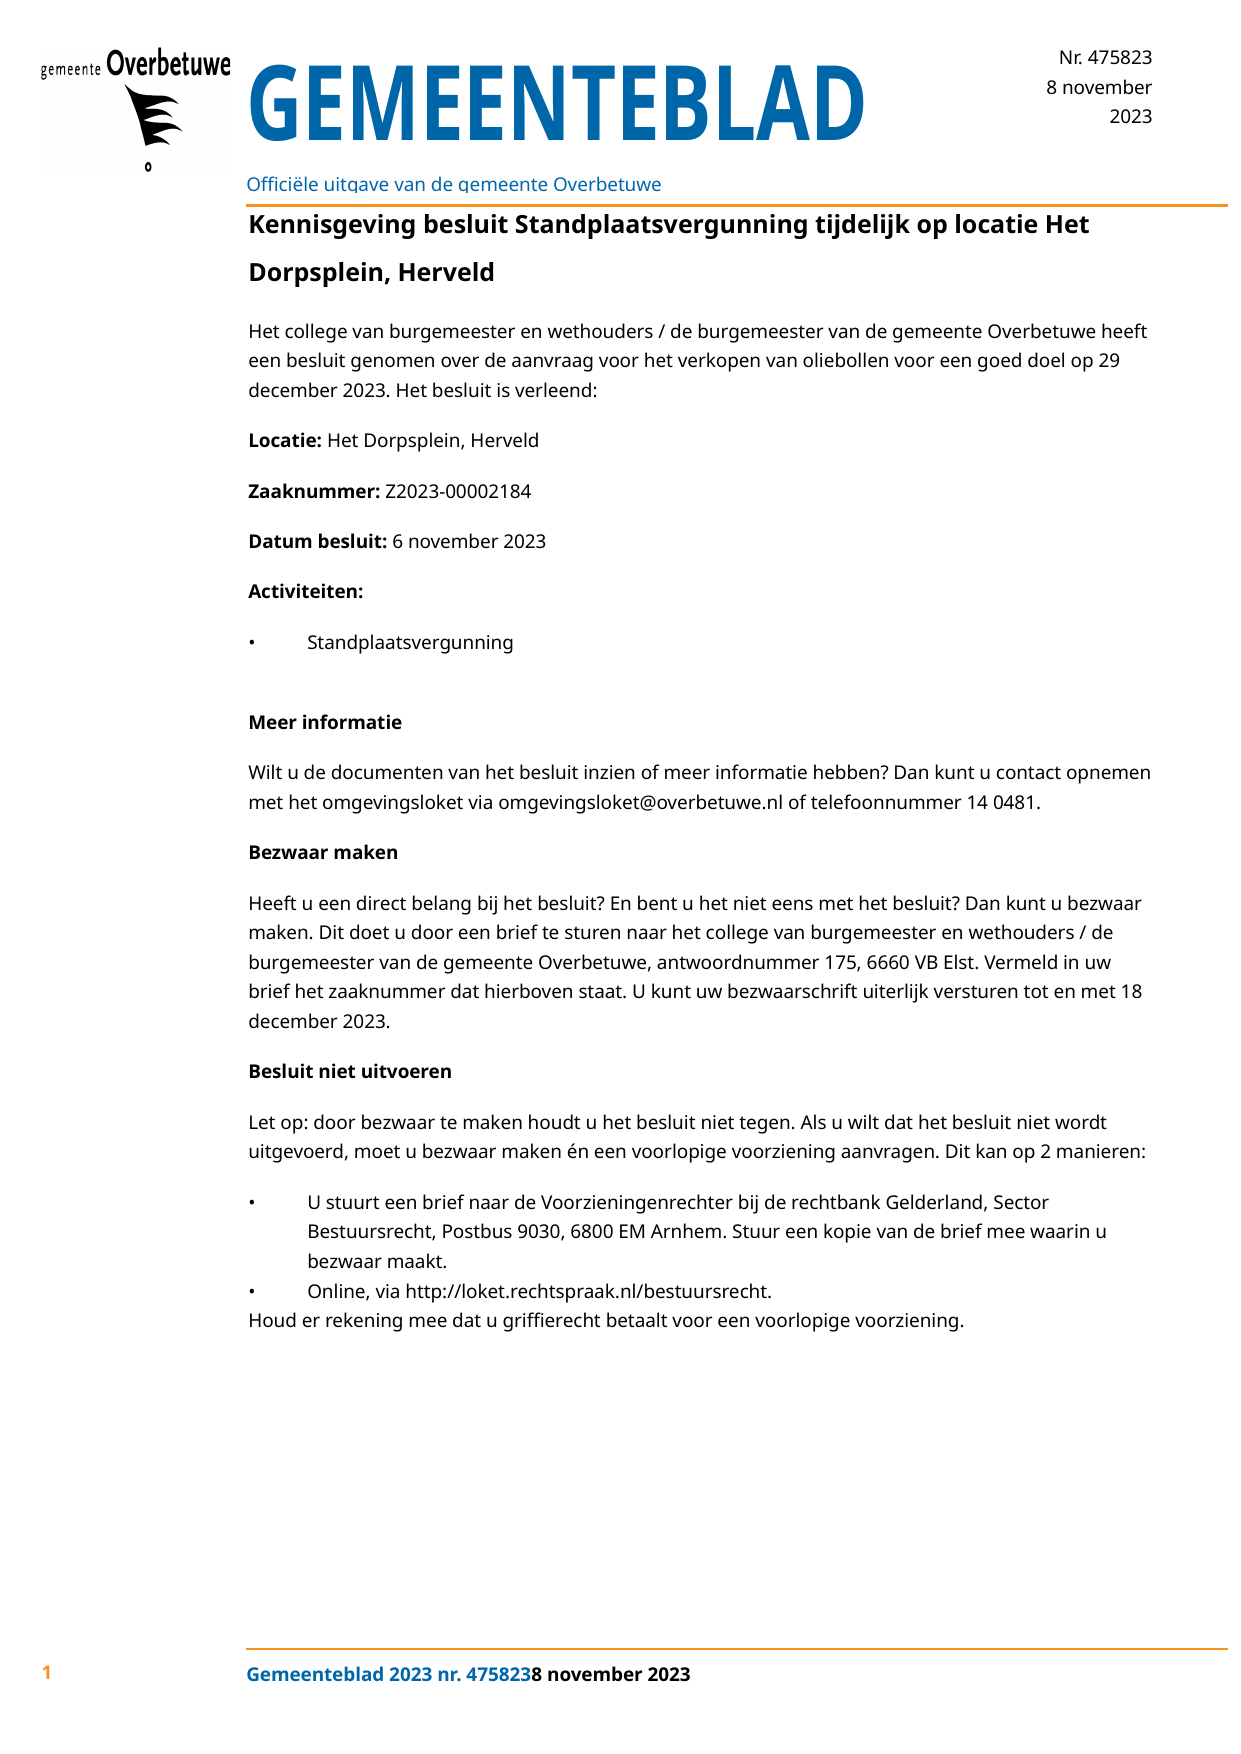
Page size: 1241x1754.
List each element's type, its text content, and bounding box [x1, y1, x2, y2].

text Kennisgeving besluit Standplaatsvergunning tijdelijk op locatie Het Dorpsplein, Herveld [248, 207, 1152, 288]
list Online, via http://loket.rechtspraak.nl/bestuursrecht. [248, 1278, 1152, 1304]
text Activiteiten: [248, 579, 1152, 604]
text Locatie: Het Dorpsplein, Herveld [248, 427, 1152, 453]
list Standplaatsvergunning [248, 629, 1152, 655]
text Zaaknummer: Z2023-00002184 [248, 478, 1152, 504]
text Wilt u de documenten van het besluit inzien of meer informatie hebben? Dan kunt u contact opnemen met het omgevingsloket via omgevingsloket@overbetuwe.nl of telefoonnummer 14 0481. [248, 759, 1152, 815]
list U stuurt een brief naar de Voorzieningenrechter bij de rechtbank Gelderland, Sector Bestuursrecht, Postbus 9030, 6800 EM Arnhem. Stuur een kopie van de brief mee waarin u bezwaar maakt. [248, 1189, 1152, 1274]
text Houd er rekening mee dat u griffierecht betaalt voor een voorlopige voorziening. [248, 1307, 1152, 1333]
text Datum besluit: 6 november 2023 [248, 528, 1152, 554]
text Bezwaar maken [248, 839, 1152, 865]
text Heeft u een direct belang bij het besluit? En bent u het niet eens met het besluit? Dan kunt u bezwaar maken. Dit doet u door een brief te sturen naar het college van burgemeester en wethouders / de burgemeester van de gemeente Overbetuwe, antwoordnummer 175, 6660 VB Elst. Vermeld in uw brief het zaaknummer dat hierboven staat. U kunt uw bezwaarschrift uiterlijk versturen tot en met 18 december 2023. [248, 890, 1152, 1034]
text Let op: door bezwaar te maken houdt u het besluit niet tegen. Als u wilt dat het besluit niet wordt uitgevoerd, moet u bezwaar maken én een voorlopige voorziening aanvragen. Dit kan op 2 manieren: [248, 1109, 1152, 1164]
text Het college van burgemeester en wethouders / de burgemeester van de gemeente Overbetuwe heeft een besluit genomen over de aanvraag voor het verkopen van oliebollen voor een goed doel op 29 december 2023. Het besluit is verleend: [248, 318, 1152, 403]
text Meer informatie [248, 709, 1152, 735]
text Besluit niet uitvoeren [248, 1059, 1152, 1084]
picture [41, 47, 231, 172]
